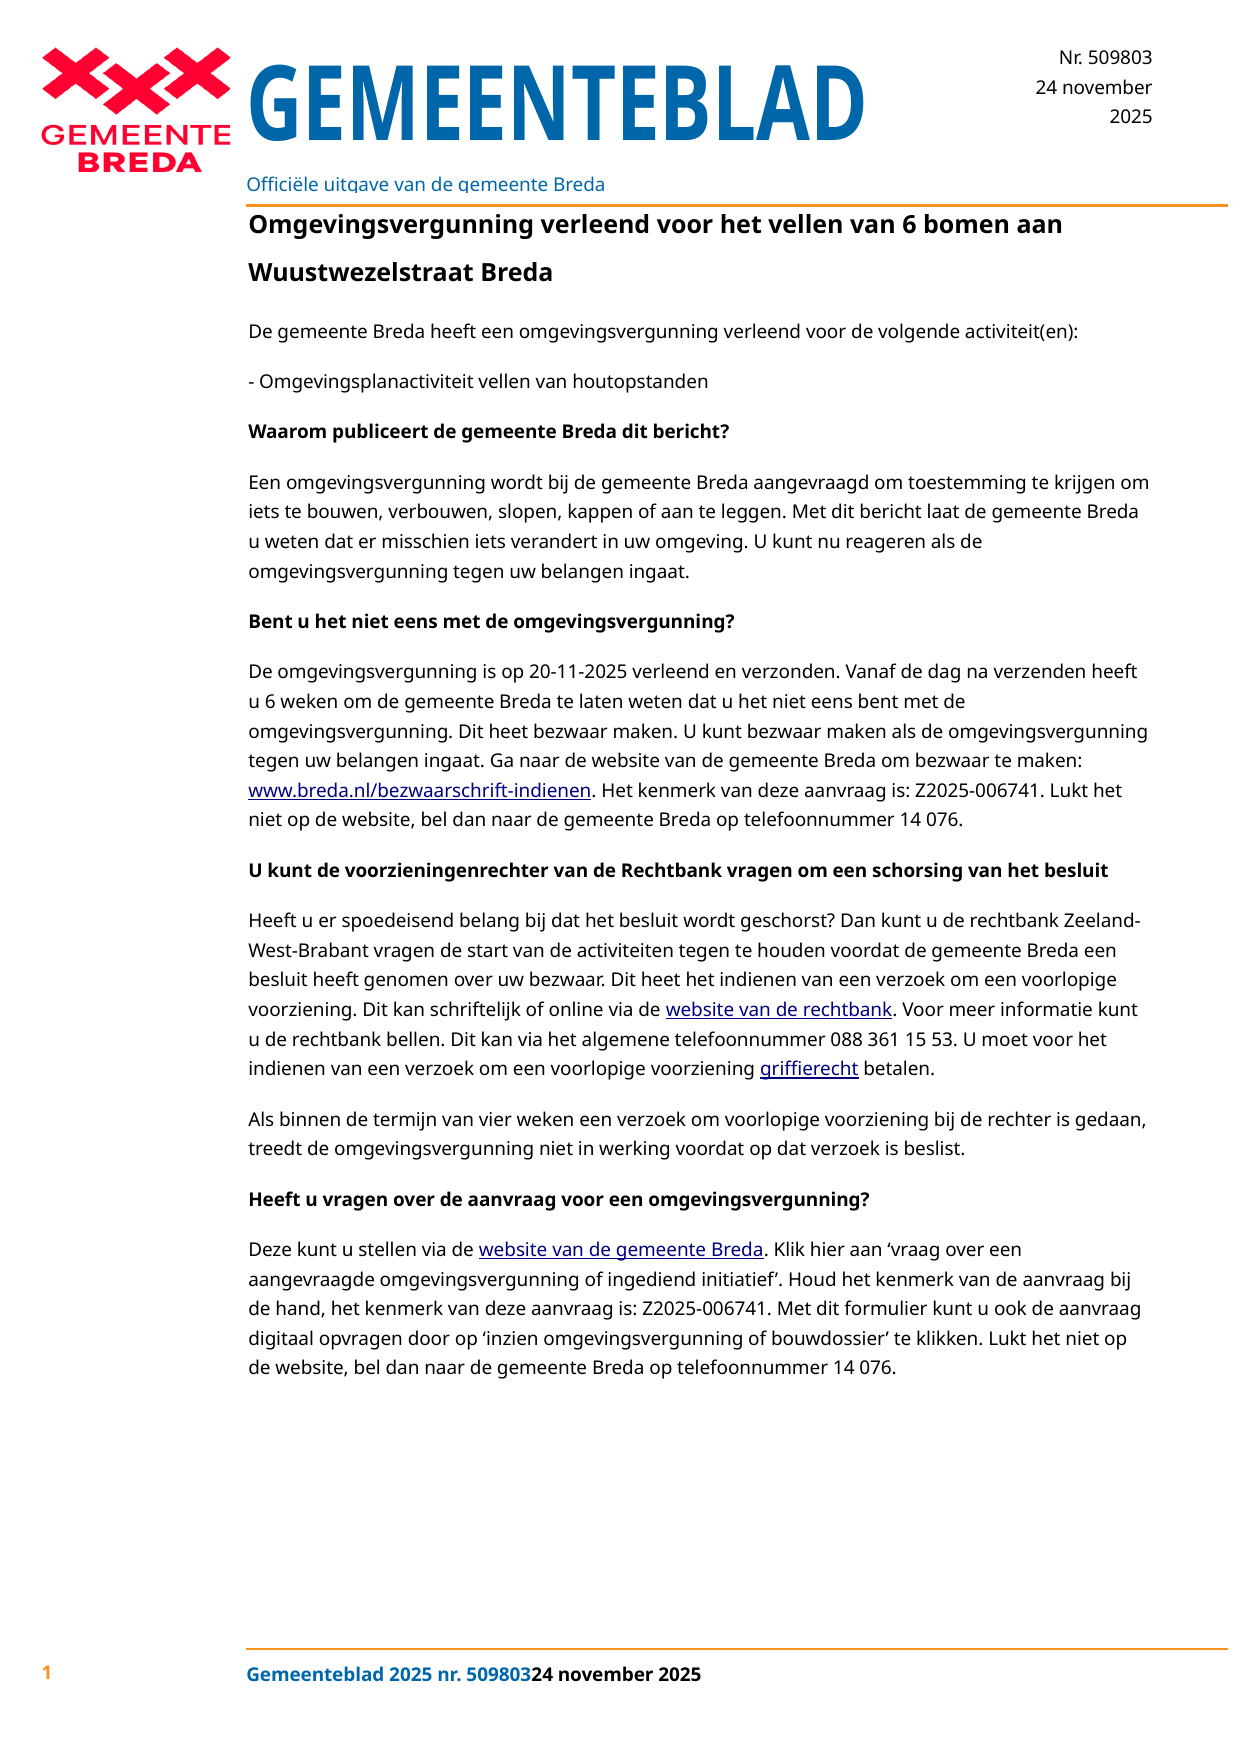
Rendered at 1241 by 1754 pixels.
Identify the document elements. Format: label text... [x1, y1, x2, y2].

text - Omgevingsplanactiviteit vellen van houtopstanden [248, 368, 1152, 394]
picture [41, 47, 231, 172]
text De gemeente Breda heeft een omgevingsvergunning verleend voor de volgende activiteit(en): [248, 318, 1152, 344]
text Heeft u vragen over de aanvraag voor een omgevingsvergunning? [248, 1186, 1152, 1212]
text Heeft u er spoedeisend belang bij dat het besluit wordt geschorst? Dan kunt u de rechtbank Zeeland-West-Brabant vragen de start van de activiteiten tegen te houden voordat de gemeente Breda een besluit heeft genomen over uw bezwaar. Dit heet het indienen van een verzoek om een voorlopige voorziening. Dit kan schriftelijk of online via de website van de rechtbank. Voor meer informatie kunt u de rechtbank bellen. Dit kan via het algemene telefoonnummer 088 361 15 53. U moet voor het indienen van een verzoek om een voorlopige voorziening griffierecht betalen. [248, 907, 1152, 1081]
text Een omgevingsvergunning wordt bij de gemeente Breda aangevraagd om toestemming te krijgen om iets te bouwen, verbouwen, slopen, kappen of aan te leggen. Met dit bericht laat de gemeente Breda u weten dat er misschien iets verandert in uw omgeving. U kunt nu reageren als de omgevingsvergunning tegen uw belangen ingaat. [248, 469, 1152, 584]
text Als binnen de termijn van vier weken een verzoek om voorlopige voorziening bij de rechter is gedaan, treedt de omgevingsvergunning niet in werking voordat op dat verzoek is beslist. [248, 1106, 1152, 1161]
text Deze kunt u stellen via de website van de gemeente Breda. Klik hier aan ‘vraag over een aangevraagde omgevingsvergunning of ingediend initiatief’. Houd het kenmerk van de aanvraag bij de hand, het kenmerk van deze aanvraag is: Z2025-006741. Met dit formulier kunt u ook de aanvraag digitaal opvragen door op ‘inzien omgevingsvergunning of bouwdossier’ te klikken. Lukt het niet op de website, bel dan naar de gemeente Breda op telefoonnummer 14 076. [248, 1236, 1152, 1380]
text Bent u het niet eens met de omgevingsvergunning? [248, 608, 1152, 634]
text U kunt de voorzieningenrechter van de Rechtbank vragen om een schorsing van het besluit [248, 857, 1152, 883]
text Waarom publiceert de gemeente Breda dit bericht? [248, 419, 1152, 444]
text Omgevingsvergunning verleend voor het vellen van 6 bomen aan Wuustwezelstraat Breda [248, 207, 1152, 288]
text De omgevingsvergunning is op 20-11-2025 verleend en verzonden. Vanaf de dag na verzenden heeft u 6 weken om de gemeente Breda te laten weten dat u het niet eens bent met de omgevingsvergunning. Dit heet bezwaar maken. U kunt bezwaar maken als de omgevingsvergunning tegen uw belangen ingaat. Ga naar de website van de gemeente Breda om bezwaar te maken: www.breda.nl/bezwaarschrift-indienen. Het kenmerk van deze aanvraag is: Z2025-006741. Lukt het niet op de website, bel dan naar de gemeente Breda op telefoonnummer 14 076. [248, 659, 1152, 832]
